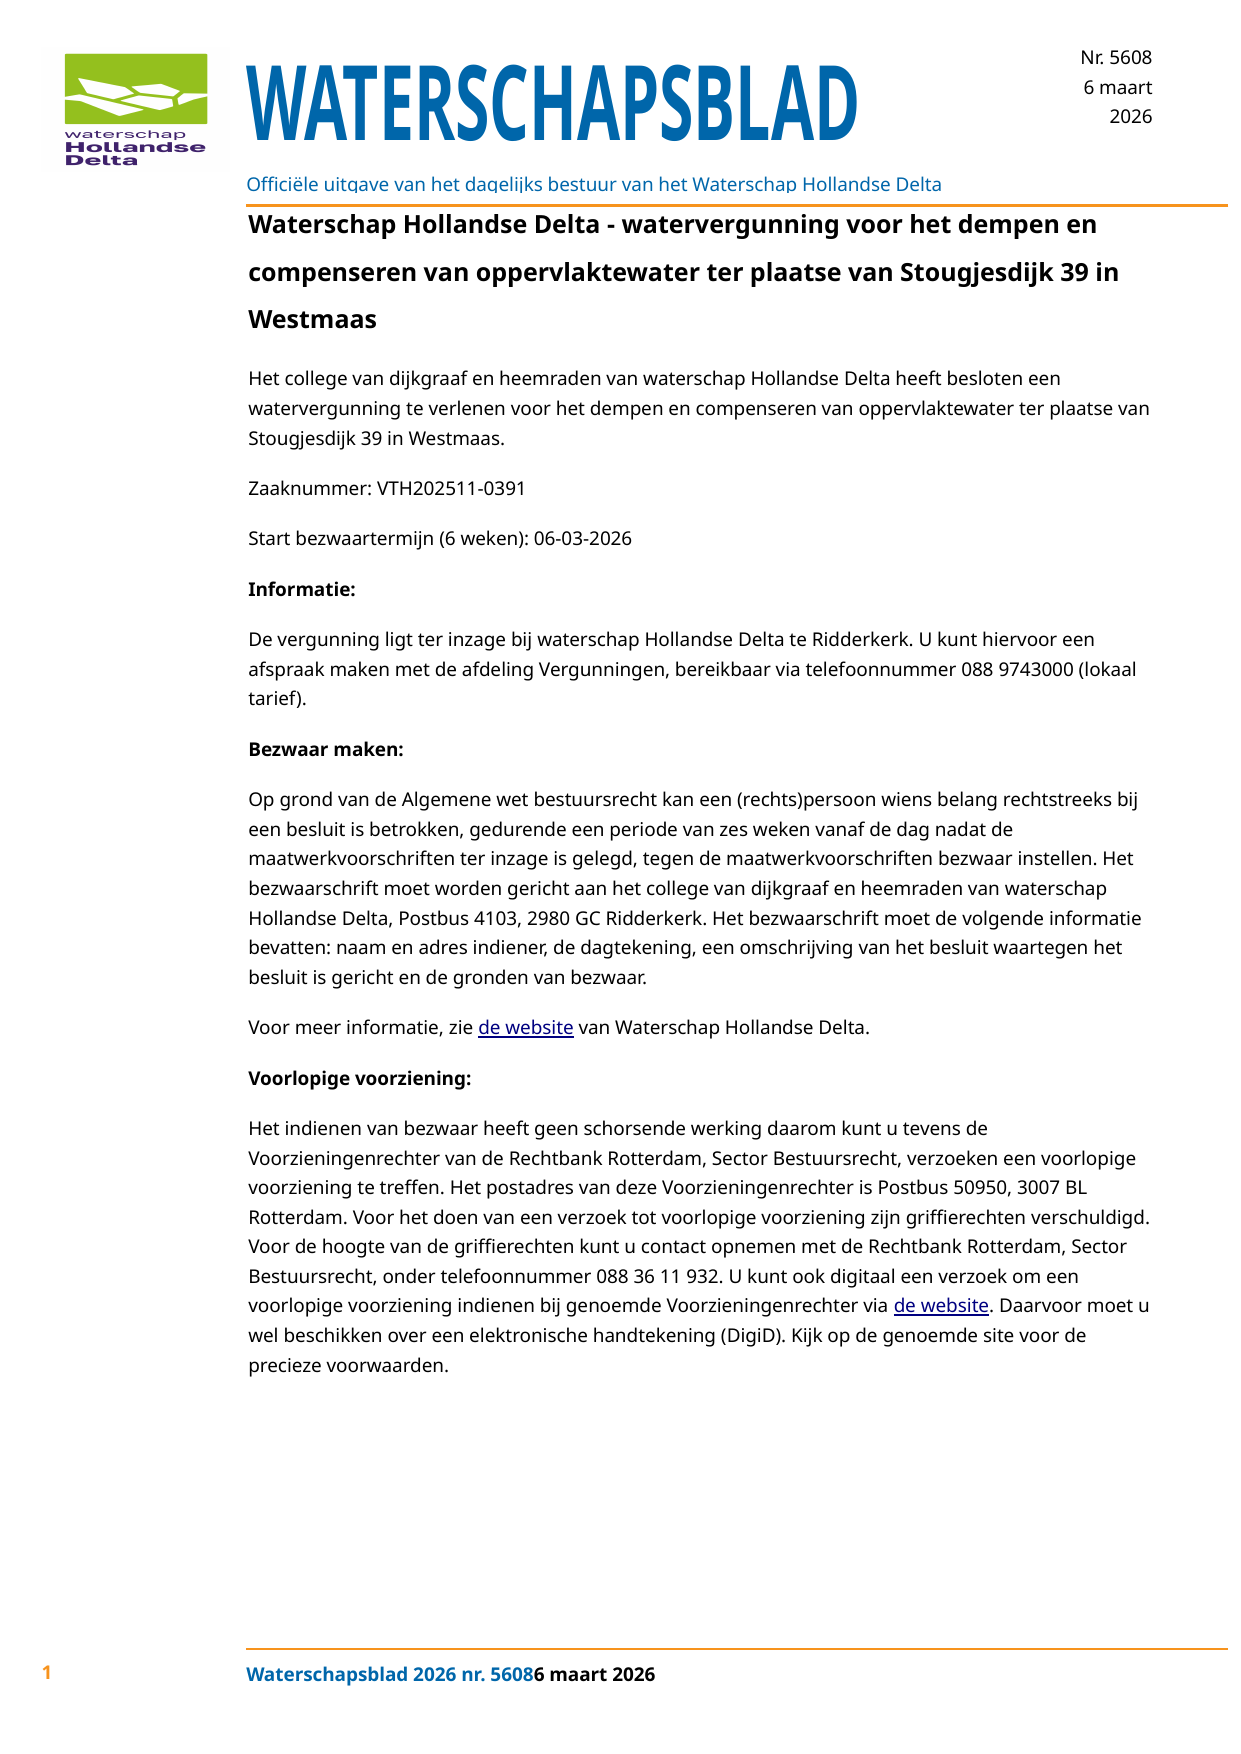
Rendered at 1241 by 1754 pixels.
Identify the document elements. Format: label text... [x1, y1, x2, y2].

text De vergunning ligt ter inzage bij waterschap Hollandse Delta te Ridderkerk. U kunt hiervoor een afspraak maken met de afdeling Vergunningen, bereikbaar via telefoonnummer 088 9743000 (lokaal tarief). [248, 626, 1152, 711]
text Het indienen van bezwaar heeft geen schorsende werking daarom kunt u tevens de Voorzieningenrechter van de Rechtbank Rotterdam, Sector Bestuursrecht, verzoeken een voorlopige voorziening te treffen. Het postadres van deze Voorzieningenrechter is Postbus 50950, 3007 BL Rotterdam. Voor het doen van een verzoek tot voorlopige voorziening zijn griffierechten verschuldigd. Voor de hoogte van de griffierechten kunt u contact opnemen met de Rechtbank Rotterdam, Sector Bestuursrecht, onder telefoonnummer 088 36 11 932. U kunt ook digitaal een verzoek om een voorlopige voorziening indienen bij genoemde Voorzieningenrechter via de website. Daarvoor moet u wel beschikken over een elektronische handtekening (DigiD). Kijk op de genoemde site voor de precieze voorwaarden. [248, 1115, 1152, 1377]
text Het college van dijkgraaf en heemraden van waterschap Hollandse Delta heeft besloten een watervergunning te verlenen voor het dempen en compenseren van oppervlaktewater ter plaatse van Stougjesdijk 39 in Westmaas. [248, 366, 1152, 450]
text Op grond van de Algemene wet bestuursrecht kan een (rechts)persoon wiens belang rechtstreeks bij een besluit is betrokken, gedurende een periode van zes weken vanaf de dag nadat de maatwerkvoorschriften ter inzage is gelegd, tegen de maatwerkvoorschriften bezwaar instellen. Het bezwaarschrift moet worden gericht aan het college van dijkgraaf en heemraden van waterschap Hollandse Delta, Postbus 4103, 2980 GC Ridderkerk. Het bezwaarschrift moet de volgende informatie bevatten: naam en adres indiener, de dagtekening, een omschrijving van het besluit waartegen het besluit is gericht en de gronden van bezwaar. [248, 786, 1152, 989]
text Bezwaar maken: [248, 736, 1152, 762]
text Zaaknummer: VTH202511-0391 [248, 475, 1152, 501]
text Informatie: [248, 576, 1152, 602]
picture [41, 47, 231, 172]
text Waterschap Hollandse Delta - watervergunning voor het dempen en compenseren van oppervlaktewater ter plaatse van Stougjesdijk 39 in Westmaas [248, 207, 1152, 336]
text Voorlopige voorziening: [248, 1065, 1152, 1090]
text Start bezwaartermijn (6 weken): 06-03-2026 [248, 526, 1152, 551]
text Voor meer informatie, zie de website van Waterschap Hollandse Delta. [248, 1014, 1152, 1040]
